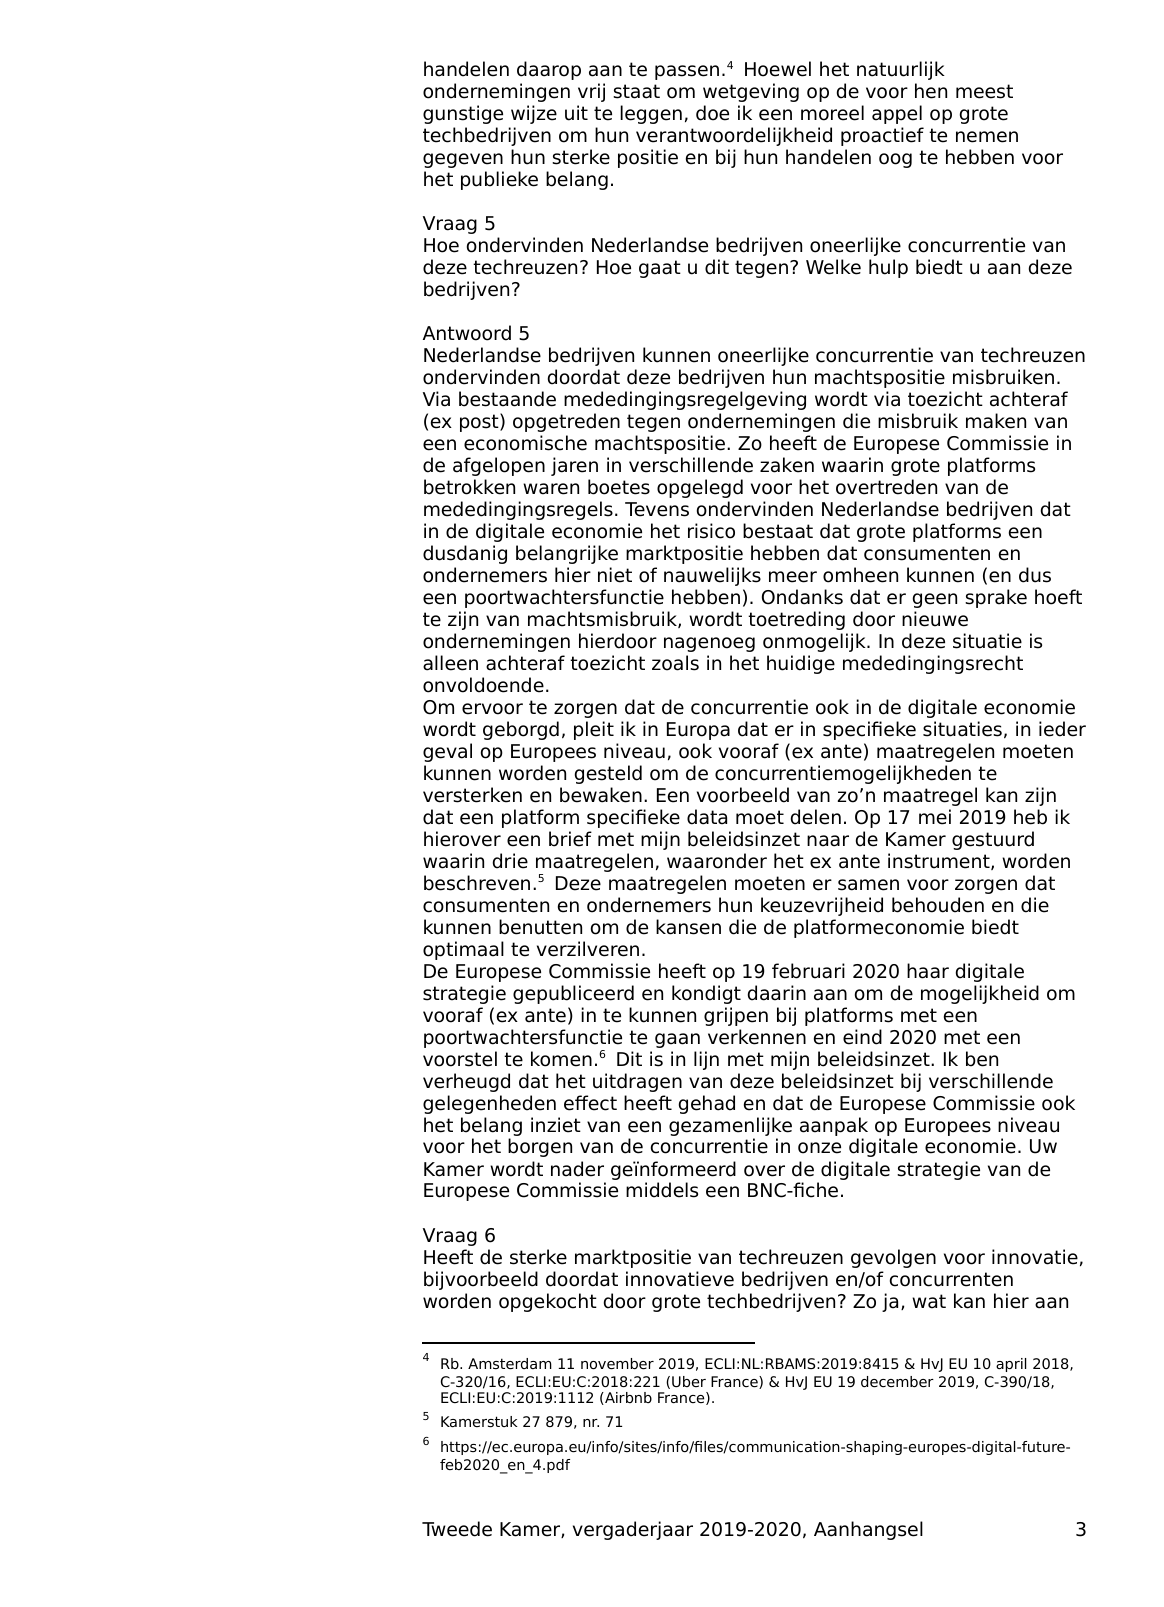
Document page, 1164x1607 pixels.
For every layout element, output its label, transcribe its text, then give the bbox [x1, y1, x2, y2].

text Vraag 6 [422, 1224, 1087, 1247]
text Om ervoor te zorgen dat de concurrentie ook in de digitale economie wordt geborgd, pleit ik in Europa dat er in specifieke situaties, in ieder geval op Europees niveau, ook vooraf (ex ante) maatregelen moeten kunnen worden gesteld om de concurrentiemogelijkheden te versterken en bewaken. Een voorbeeld van zo’n maatregel kan zijn dat een platform specifieke data moet delen. Op 17 mei 2019 heb ik hierover een brief met mijn beleidsinzet naar de Kamer gestuurd waarin drie maatregelen, waaronder het ex ante instrument, worden beschreven. Deze maatregelen moeten er samen voor zorgen dat consumenten en ondernemers hun keuzevrijheid behouden en die kunnen benutten om de kansen die de platformeconomie biedt optimaal te verzilveren. [422, 697, 1087, 961]
text Vraag 5 [422, 213, 1087, 235]
text Nederlandse bedrijven kunnen oneerlijke concurrentie van techreuzen ondervinden doordat deze bedrijven hun machtspositie misbruiken. Via bestaande mededingingsregelgeving wordt via toezicht achteraf (ex post) opgetreden tegen ondernemingen die misbruik maken van een economische machtspositie. Zo heeft de Europese Commissie in de afgelopen jaren in verschillende zaken waarin grote platforms betrokken waren boetes opgelegd voor het overtreden van de mededingingsregels. Tevens ondervinden Nederlandse bedrijven dat in de digitale economie het risico bestaat dat grote platforms een dusdanig belangrijke marktpositie hebben dat consumenten en ondernemers hier niet of nauwelijks meer omheen kunnen (en dus een poortwachtersfunctie hebben). Ondanks dat er geen sprake hoeft te zijn van machtsmisbruik, wordt toetreding door nieuwe ondernemingen hierdoor nagenoeg onmogelijk. In deze situatie is alleen achteraf toezicht zoals in het huidige mededingingsrecht onvoldoende. [422, 345, 1087, 697]
text handelen daarop aan te passen. Hoewel het natuurlijk ondernemingen vrij staat om wetgeving op de voor hen meest gunstige wijze uit te leggen, doe ik een moreel appel op grote techbedrijven om hun verantwoordelijkheid proactief te nemen gegeven hun sterke positie en bij hun handelen oog te hebben voor het publieke belang. [422, 59, 1087, 191]
text De Europese Commissie heeft op 19 februari 2020 haar digitale strategie gepubliceerd en kondigt daarin aan om de mogelijkheid om vooraf (ex ante) in te kunnen grijpen bij platforms met een poortwachtersfunctie te gaan verkennen en eind 2020 met een voorstel te komen. Dit is in lijn met mijn beleidsinzet. Ik ben verheugd dat het uitdragen van deze beleidsinzet bij verschillende gelegenheden effect heeft gehad en dat de Europese Commissie ook het belang inziet van een gezamenlijke aanpak op Europees niveau voor het borgen van de concurrentie in onze digitale economie. Uw Kamer wordt nader geïnformeerd over de digitale strategie van de Europese Commissie middels een BNC-fiche. [422, 961, 1087, 1202]
text Hoe ondervinden Nederlandse bedrijven oneerlijke concurrentie van deze techreuzen? Hoe gaat u dit tegen? Welke hulp biedt u aan deze bedrijven? [422, 235, 1087, 301]
text Heeft de sterke marktpositie van techreuzen gevolgen voor innovatie, bijvoorbeeld doordat innovatieve bedrijven en/of concurrenten worden opgekocht door grote techbedrijven? Zo ja, wat kan hier aan [422, 1247, 1087, 1312]
text Antwoord 5 [422, 323, 1087, 345]
text Rb. Amsterdam 11 november 2019, ECLI:NL:RBAMS:2019:8415 & HvJ EU 10 april 2018, C-320/16, ECLI:EU:C:2018:221 (Uber France) & HvJ EU 19 december 2019, C-390/18, ECLI:EU:C:2019:1112 (Airbnb France). [422, 1352, 1087, 1407]
text https://ec.europa.eu/info/sites/info/files/communication-shaping-europes-digital-future-feb2020_en_4.pdf [422, 1435, 1087, 1474]
text Kamerstuk 27 879, nr. 71 [422, 1410, 1087, 1432]
